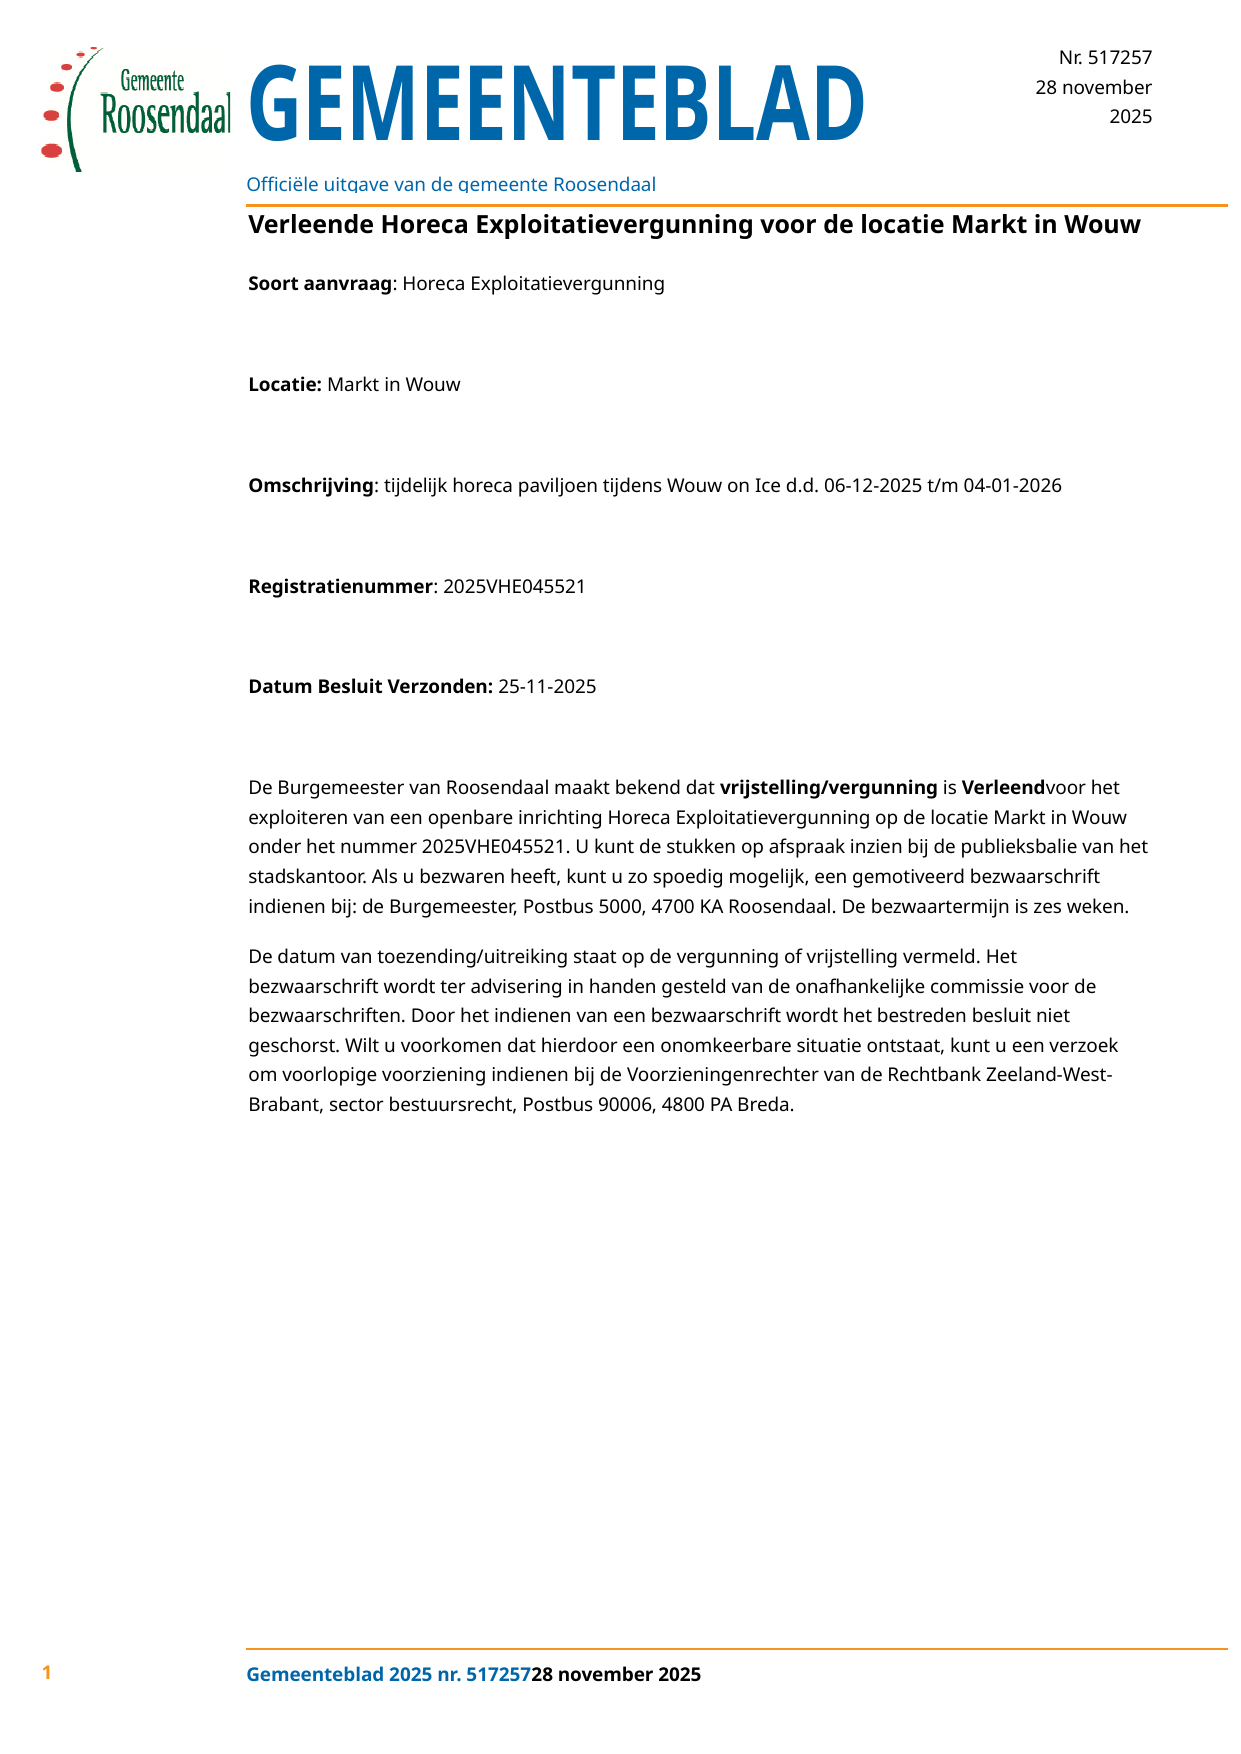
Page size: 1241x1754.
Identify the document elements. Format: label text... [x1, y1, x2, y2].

text Locatie: Markt in Wouw [248, 371, 1152, 397]
text Verleende Horeca Exploitatievergunning voor de locatie Markt in Wouw [248, 207, 1152, 241]
text De datum van toezending/uitreiking staat op de vergunning of vrijstelling vermeld. Het bezwaarschrift wordt ter advisering in handen gesteld van de onafhankelijke commissie voor de bezwaarschriften. Door het indienen van een bezwaarschrift wordt het bestreden besluit niet geschorst. Wilt u voorkomen dat hierdoor een onomkeerbare situatie ontstaat, kunt u een verzoek om voorlopige voorziening indienen bij de Voorzieningenrechter van de Rechtbank Zeeland-West-Brabant, sector bestuursrecht, Postbus 90006, 4800 PA Breda. [248, 943, 1152, 1117]
text Omschrijving: tijdelijk horeca paviljoen tijdens Wouw on Ice d.d. 06-12-2025 t/m 04-01-2026 [248, 472, 1152, 498]
picture [41, 47, 231, 172]
text Registratienummer: 2025VHE045521 [248, 573, 1152, 598]
text Datum Besluit Verzonden: 25-11-2025 [248, 674, 1152, 699]
text De Burgemeester van Roosendaal maakt bekend dat vrijstelling/vergunning is Verleendvoor het exploiteren van een openbare inrichting Horeca Exploitatievergunning op de locatie Markt in Wouw onder het nummer 2025VHE045521. U kunt de stukken op afspraak inzien bij de publieksbalie van het stadskantoor. Als u bezwaren heeft, kunt u zo spoedig mogelijk, een gemotiveerd bezwaarschrift indienen bij: de Burgemeester, Postbus 5000, 4700 KA Roosendaal. De bezwaartermijn is zes weken. [248, 774, 1152, 918]
text Soort aanvraag: Horeca Exploitatievergunning [248, 270, 1152, 296]
